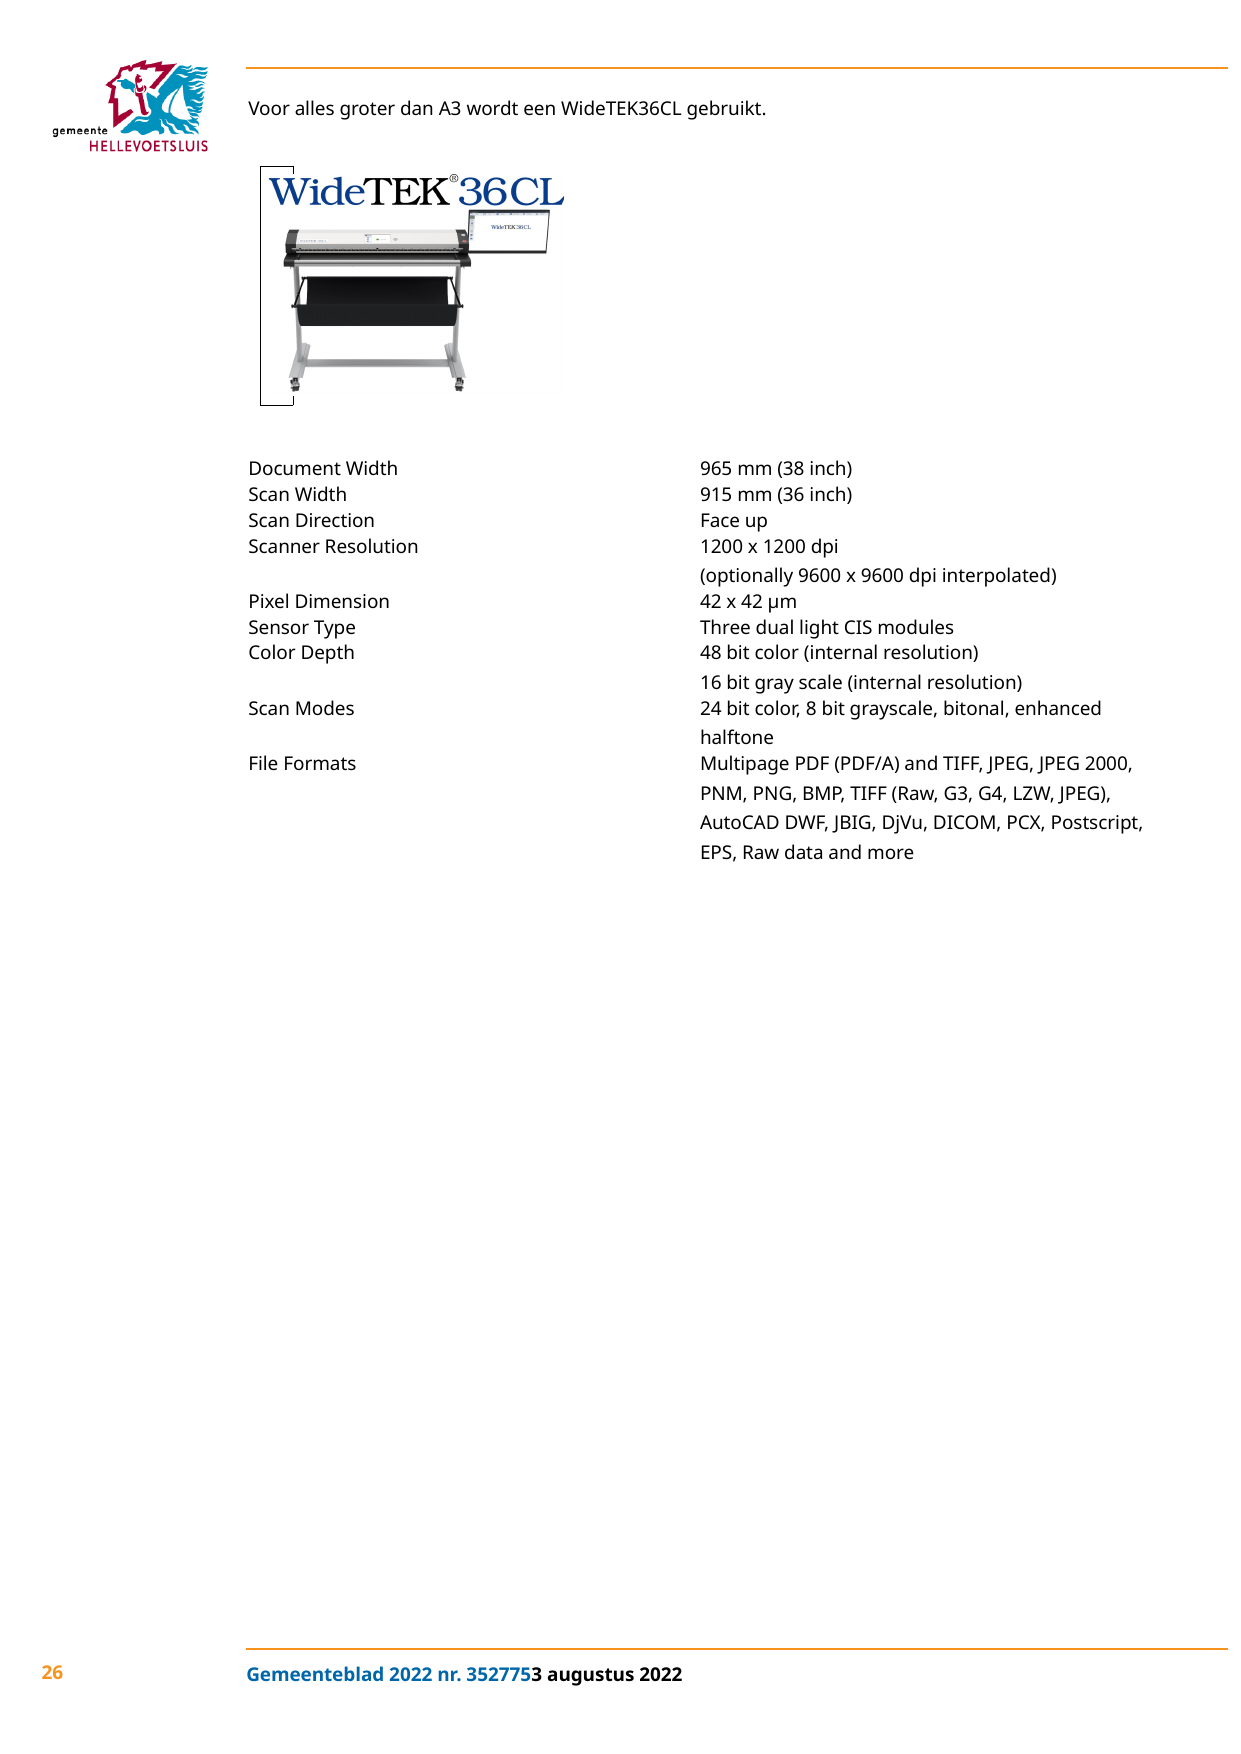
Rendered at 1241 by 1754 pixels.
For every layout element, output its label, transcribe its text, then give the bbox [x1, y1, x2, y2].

table_cell Face up [700, 507, 1152, 533]
picture [268, 174, 565, 396]
table_cell 1200 x 1200 dpi (optionally 9600 x 9600 dpi interpolated) [700, 533, 1152, 588]
picture [41, 47, 231, 172]
table_header 965 mm (38 inch) [700, 456, 1152, 481]
table_cell Pixel Dimension [248, 588, 700, 614]
table_cell Color Depth [248, 640, 700, 695]
text Voor alles groter dan A3 wordt een WideTEK36CL gebruikt. [248, 95, 1152, 121]
table_cell Scanner Resolution [248, 533, 700, 588]
table_cell Sensor Type [248, 614, 700, 639]
table_cell Multipage PDF (PDF/A) and TIFF, JPEG, JPEG 2000, PNM, PNG, BMP, TIFF (Raw, G3, G4, LZW, JPEG), AutoCAD DWF, JBIG, DjVu, DICOM, PCX, Postscript, EPS, Raw data and more [700, 750, 1152, 865]
table_cell File Formats [248, 750, 700, 865]
table_cell Scan Direction [248, 507, 700, 533]
table_cell Scan Modes [248, 695, 700, 750]
table_header Document Width [248, 456, 700, 481]
table_cell 915 mm (36 inch) [700, 481, 1152, 507]
table_cell 42 x 42 µm [700, 588, 1152, 614]
table_cell Scan Width [248, 481, 700, 507]
table_cell 48 bit color (internal resolution) 16 bit gray scale (internal resolution) [700, 640, 1152, 695]
table_cell Three dual light CIS modules [700, 614, 1152, 639]
table_cell 24 bit color, 8 bit grayscale, bitonal, enhanced halftone [700, 695, 1152, 750]
